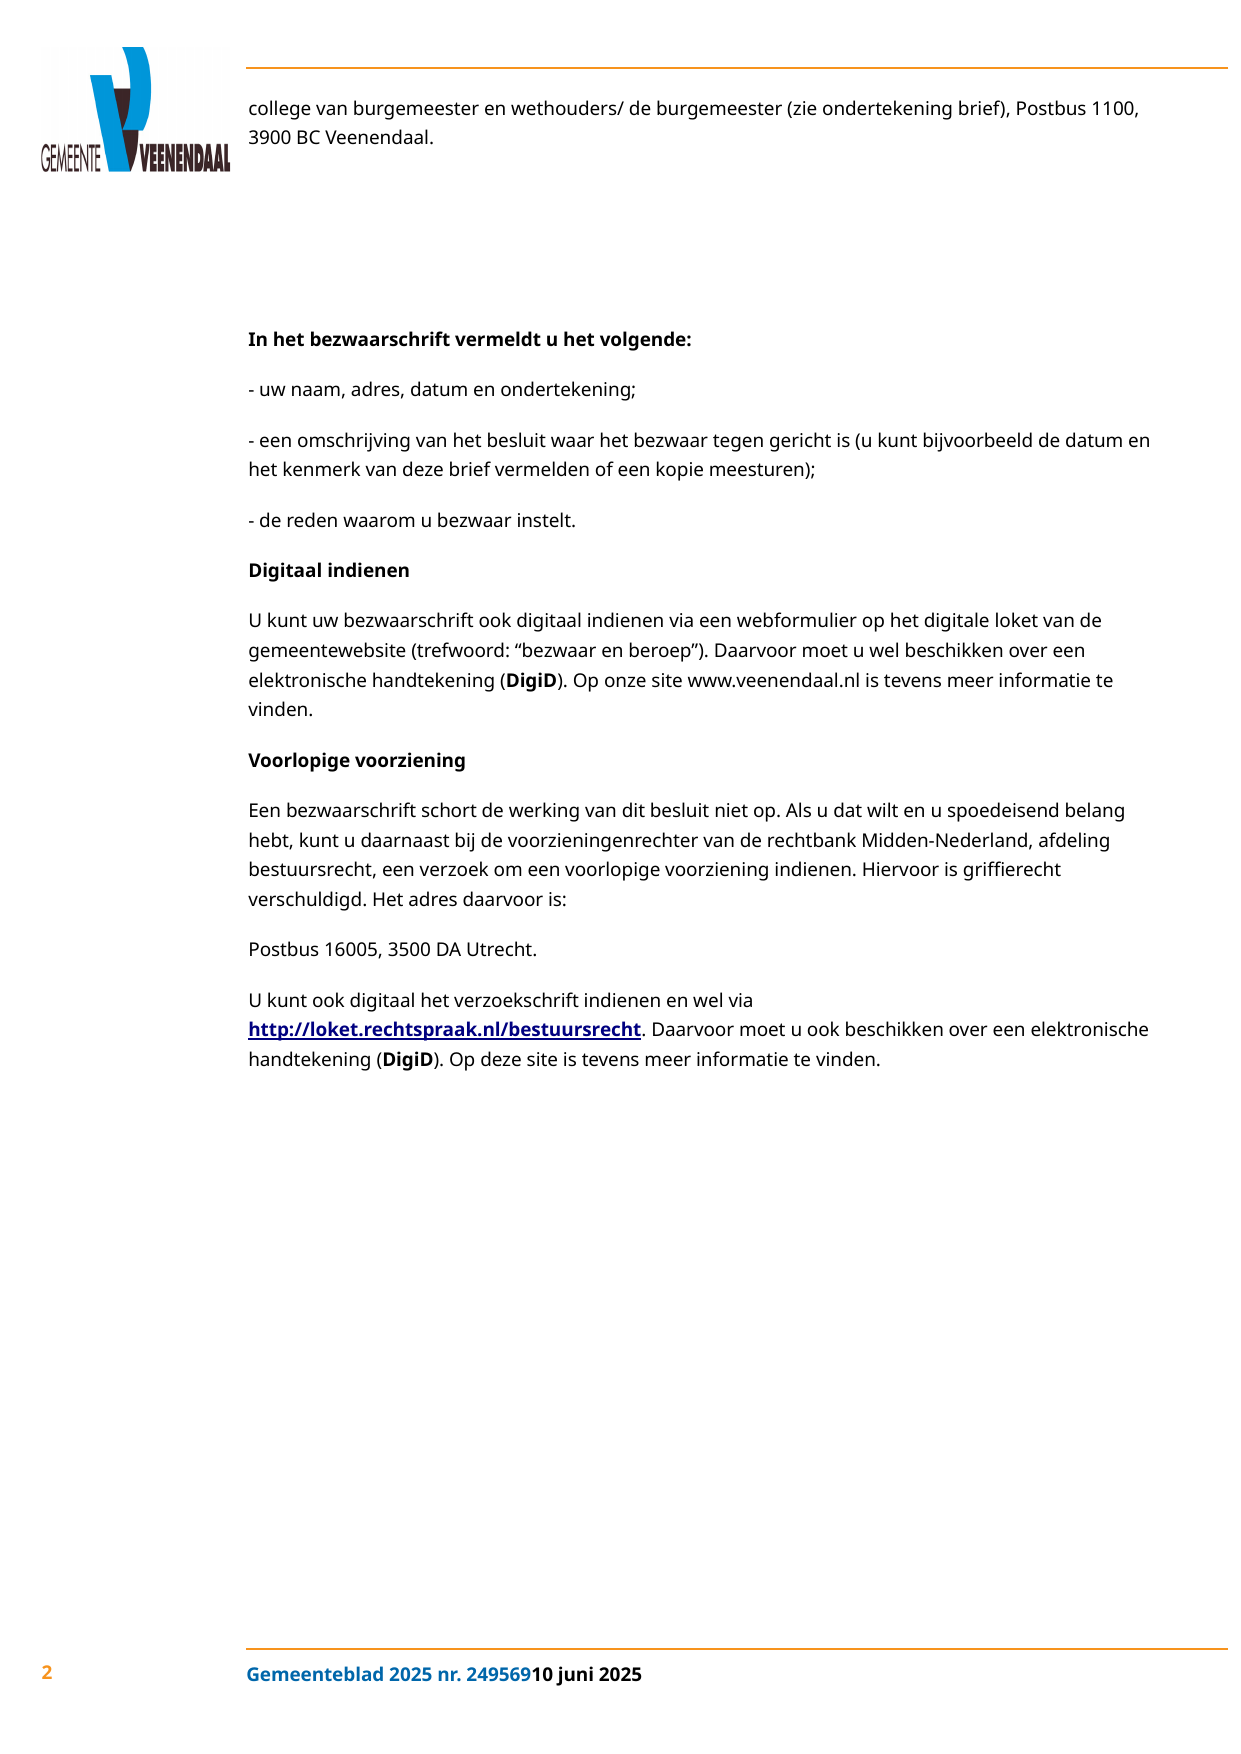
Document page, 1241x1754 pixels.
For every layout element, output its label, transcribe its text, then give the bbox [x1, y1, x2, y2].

text - een omschrijving van het besluit waar het bezwaar tegen gericht is (u kunt bijvoorbeeld de datum en het kenmerk van deze brief vermelden of een kopie meesturen); [248, 427, 1152, 482]
text U kunt uw bezwaarschrift ook digitaal indienen via een webformulier op het digitale loket van de gemeentewebsite (trefwoord: “bezwaar en beroep”). Daarvoor moet u wel beschikken over een elektronische handtekening (DigiD). Op onze site www.veenendaal.nl is tevens meer informatie te vinden. [248, 608, 1152, 722]
text - de reden waarom u bezwaar instelt. [248, 507, 1152, 533]
text college van burgemeester en wethouders/ de burgemeester (zie ondertekening brief), Postbus 1100, 3900 BC Veenendaal. [248, 95, 1152, 150]
text Postbus 16005, 3500 DA Utrecht. [248, 936, 1152, 962]
text Voorlopige voorziening [248, 747, 1152, 773]
text U kunt ook digitaal het verzoekschrift indienen en wel via http://loket.rechtspraak.nl/bestuursrecht. Daarvoor moet u ook beschikken over een elektronische handtekening (DigiD). Op deze site is tevens meer informatie te vinden. [248, 987, 1152, 1072]
text Een bezwaarschrift schort de werking van dit besluit niet op. Als u dat wilt en u spoedeisend belang hebt, kunt u daarnaast bij de voorzieningenrechter van de rechtbank Midden-Nederland, afdeling bestuursrecht, een verzoek om een voorlopige voorziening indienen. Hiervoor is griffierecht verschuldigd. Het adres daarvoor is: [248, 797, 1152, 912]
picture [123, 47, 231, 172]
picture [41, 47, 130, 172]
text - uw naam, adres, datum en ondertekening; [248, 376, 1152, 402]
text Digitaal indienen [248, 557, 1152, 583]
text In het bezwaarschrift vermeldt u het volgende: [248, 326, 1152, 352]
